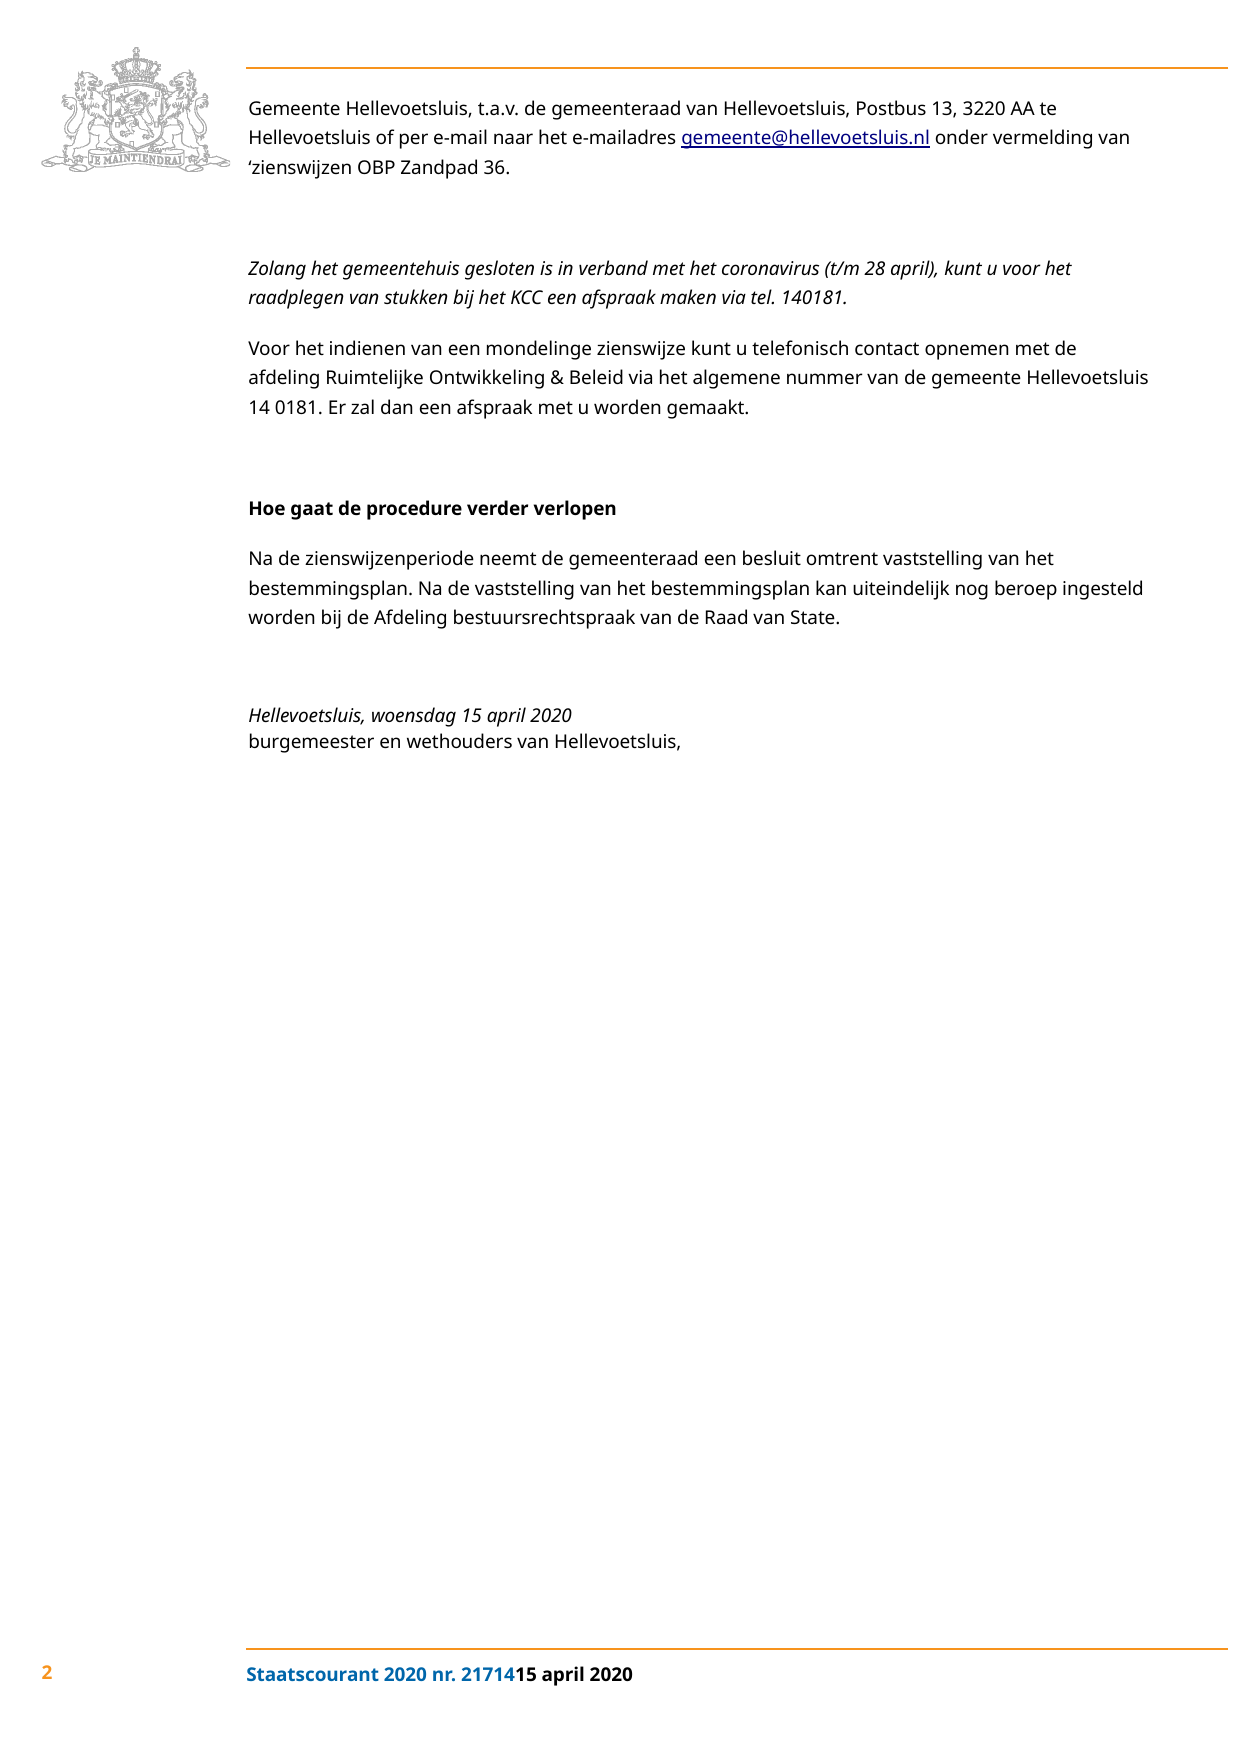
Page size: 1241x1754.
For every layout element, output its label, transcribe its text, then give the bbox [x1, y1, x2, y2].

text Hoe gaat de procedure verder verlopen [248, 495, 1152, 521]
text Na de zienswijzenperiode neemt de gemeenteraad een besluit omtrent vaststelling van het bestemmingsplan. Na de vaststelling van het bestemmingsplan kan uiteindelijk nog beroep ingesteld worden bij de Afdeling bestuursrechtspraak van de Raad van State. [248, 545, 1152, 630]
text Hellevoetsluis, woensdag 15 april 2020 [248, 703, 1152, 728]
text Zolang het gemeentehuis gesloten is in verband met het coronavirus (t/m 28 april), kunt u voor het raadplegen van stukken bij het KCC een afspraak maken via tel. 140181. [248, 255, 1152, 310]
text burgemeester en wethouders van Hellevoetsluis, [248, 728, 1152, 754]
picture [41, 47, 231, 172]
text Voor het indienen van een mondelinge zienswijze kunt u telefonisch contact opnemen met de afdeling Ruimtelijke Ontwikkeling & Beleid via het algemene nummer van de gemeente Hellevoetsluis 14 0181. Er zal dan een afspraak met u worden gemaakt. [248, 335, 1152, 420]
text Gemeente Hellevoetsluis, t.a.v. de gemeenteraad van Hellevoetsluis, Postbus 13, 3220 AA te Hellevoetsluis of per e-mail naar het e-mailadres gemeente@hellevoetsluis.nl onder vermelding van ‘zienswijzen OBP Zandpad 36. [248, 95, 1152, 180]
